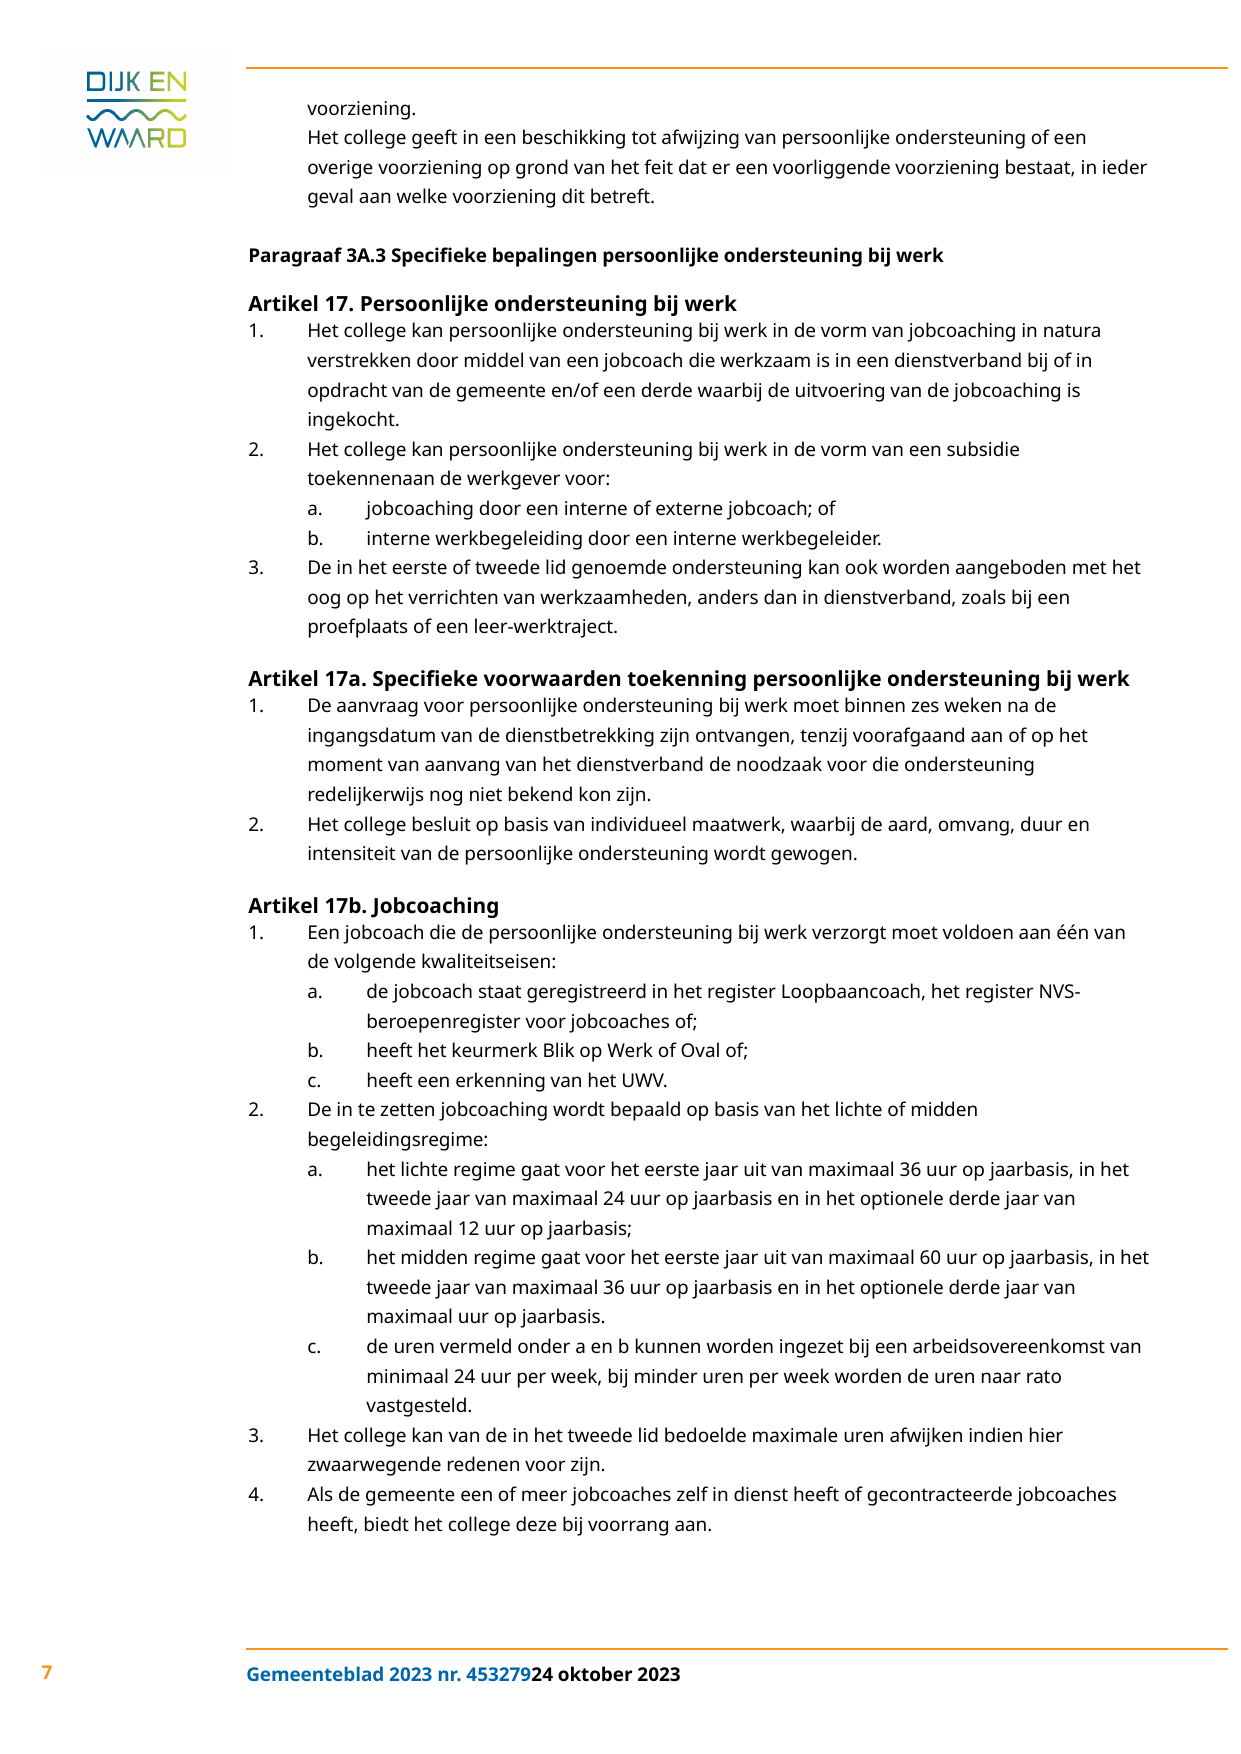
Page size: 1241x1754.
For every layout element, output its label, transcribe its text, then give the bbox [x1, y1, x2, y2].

list de uren vermeld onder a en b kunnen worden ingezet bij een arbeidsovereenkomst van minimaal 24 uur per week, bij minder uren per week worden de uren naar rato vastgesteld. [307, 1333, 1152, 1418]
list Het college kan van de in het tweede lid bedoelde maximale uren afwijken indien hier zwaarwegende redenen voor zijn. [248, 1422, 1152, 1477]
text Paragraaf 3A.3 Specifieke bepalingen persoonlijke ondersteuning bij werk [248, 243, 1152, 268]
list De aanvraag voor persoonlijke ondersteuning bij werk moet binnen zes weken na de ingangsdatum van de dienstbetrekking zijn ontvangen, tenzij voorafgaand aan of op het moment van aanvang van het dienstverband de noodzaak voor die ondersteuning redelijkerwijs nog niet bekend kon zijn. [248, 692, 1152, 807]
list heeft een erkenning van het UWV. [307, 1067, 1152, 1093]
list Het college kan persoonlijke ondersteuning bij werk in de vorm van jobcoaching in natura verstrekken door middel van een jobcoach die werkzaam is in een dienstverband bij of in opdracht van de gemeente en/of een derde waarbij de uitvoering van de jobcoaching is ingekocht. [248, 318, 1152, 432]
list Een jobcoach die de persoonlijke ondersteuning bij werk verzorgt moet voldoen aan één van de volgende kwaliteitseisen: [248, 919, 1152, 974]
text Artikel 17. Persoonlijke ondersteuning bij werk [248, 289, 1152, 318]
text Artikel 17a. Specifieke voorwaarden toekenning persoonlijke ondersteuning bij werk [248, 664, 1152, 692]
list voorziening. [248, 95, 1152, 121]
list Het college geeft in een beschikking tot afwijzing van persoonlijke ondersteuning of een overige voorziening op grond van het feit dat er een voorliggende voorziening bestaat, in ieder geval aan welke voorziening dit betreft. [248, 124, 1152, 209]
list Het college kan persoonlijke ondersteuning bij werk in de vorm van een subsidie toekennenaan de werkgever voor: [248, 436, 1152, 491]
list heeft het keurmerk Blik op Werk of Oval of; [307, 1037, 1152, 1063]
list het midden regime gaat voor het eerste jaar uit van maximaal 60 uur op jaarbasis, in het tweede jaar van maximaal 36 uur op jaarbasis en in het optionele derde jaar van maximaal uur op jaarbasis. [307, 1244, 1152, 1329]
list Als de gemeente een of meer jobcoaches zelf in dienst heeft of gecontracteerde jobcoaches heeft, biedt het college deze bij voorrang aan. [248, 1481, 1152, 1537]
list jobcoaching door een interne of externe jobcoach; of [307, 495, 1152, 521]
list De in het eerste of tweede lid genoemde ondersteuning kan ook worden aangeboden met het oog op het verrichten van werkzaamheden, anders dan in dienstverband, zoals bij een proefplaats of een leer-werktraject. [248, 554, 1152, 639]
list het lichte regime gaat voor het eerste jaar uit van maximaal 36 uur op jaarbasis, in het tweede jaar van maximaal 24 uur op jaarbasis en in het optionele derde jaar van maximaal 12 uur op jaarbasis; [307, 1156, 1152, 1241]
list interne werkbegeleiding door een interne werkbegeleider. [307, 525, 1152, 551]
list Het college besluit op basis van individueel maatwerk, waarbij de aard, omvang, duur en intensiteit van de persoonlijke ondersteuning wordt gewogen. [248, 811, 1152, 866]
picture [41, 47, 231, 172]
list de jobcoach staat geregistreerd in het register Loopbaancoach, het register NVS-beroepenregister voor jobcoaches of; [307, 978, 1152, 1034]
list De in te zetten jobcoaching wordt bepaald op basis van het lichte of midden begeleidingsregime: [248, 1097, 1152, 1152]
text Artikel 17b. Jobcoaching [248, 891, 1152, 919]
